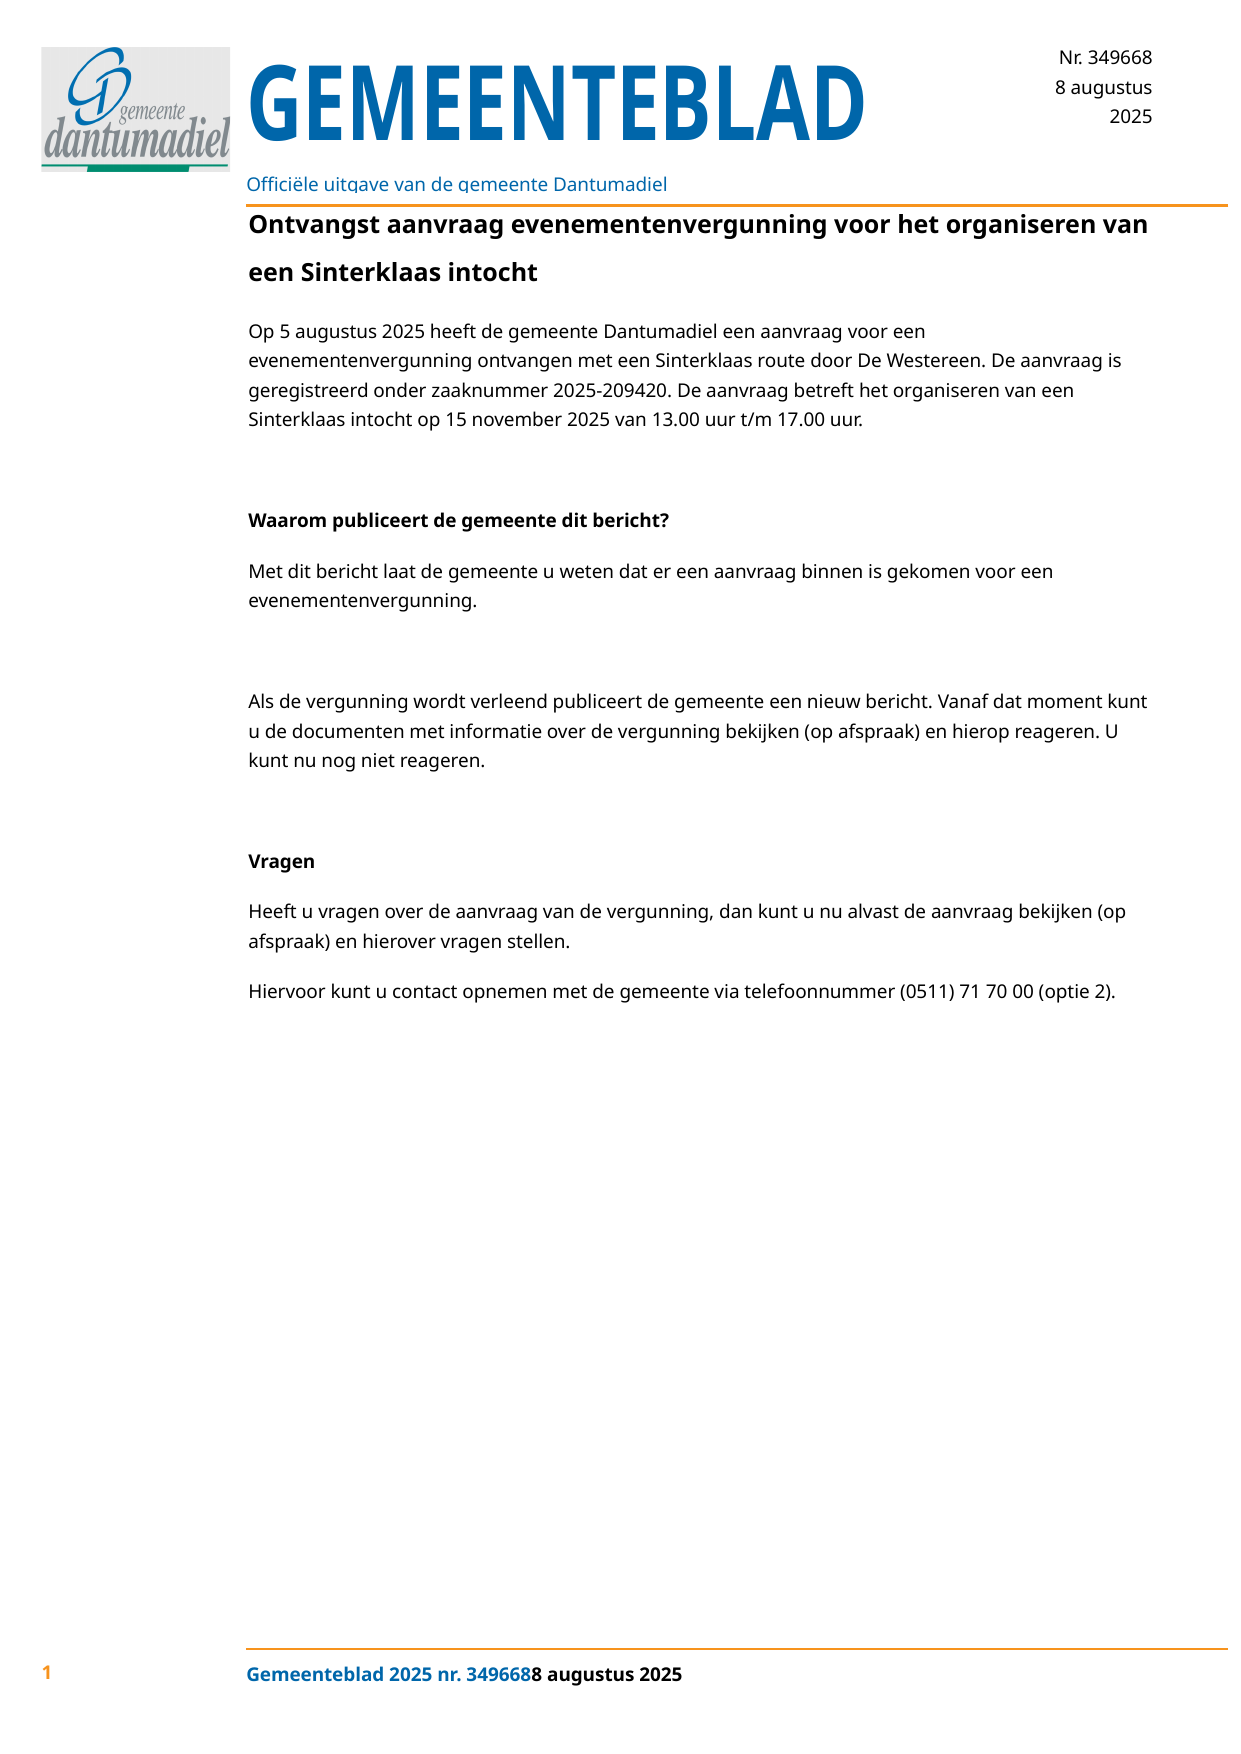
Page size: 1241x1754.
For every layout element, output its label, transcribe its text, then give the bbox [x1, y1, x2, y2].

text Op 5 augustus 2025 heeft de gemeente Dantumadiel een aanvraag voor een evenementenvergunning ontvangen met een Sinterklaas route door De Westereen. De aanvraag is geregistreerd onder zaaknummer 2025-209420. De aanvraag betreft het organiseren van een Sinterklaas intocht op 15 november 2025 van 13.00 uur t/m 17.00 uur. [248, 318, 1152, 432]
text Met dit bericht laat de gemeente u weten dat er een aanvraag binnen is gekomen voor een evenementenvergunning. [248, 558, 1152, 613]
text Heeft u vragen over de aanvraag van de vergunning, dan kunt u nu alvast de aanvraag bekijken (op afspraak) en hierover vragen stellen. [248, 899, 1152, 954]
text Ontvangst aanvraag evenementenvergunning voor het organiseren van een Sinterklaas intocht [248, 207, 1152, 288]
text Hiervoor kunt u contact opnemen met de gemeente via telefoonnummer (0511) 71 70 00 (optie 2). [248, 979, 1152, 1004]
text Vragen [248, 848, 1152, 874]
picture [41, 47, 231, 172]
text Als de vergunning wordt verleend publiceert de gemeente een nieuw bericht. Vanaf dat moment kunt u de documenten met informatie over de vergunning bekijken (op afspraak) en hierop reageren. U kunt nu nog niet reageren. [248, 688, 1152, 773]
text Waarom publiceert de gemeente dit bericht? [248, 507, 1152, 533]
